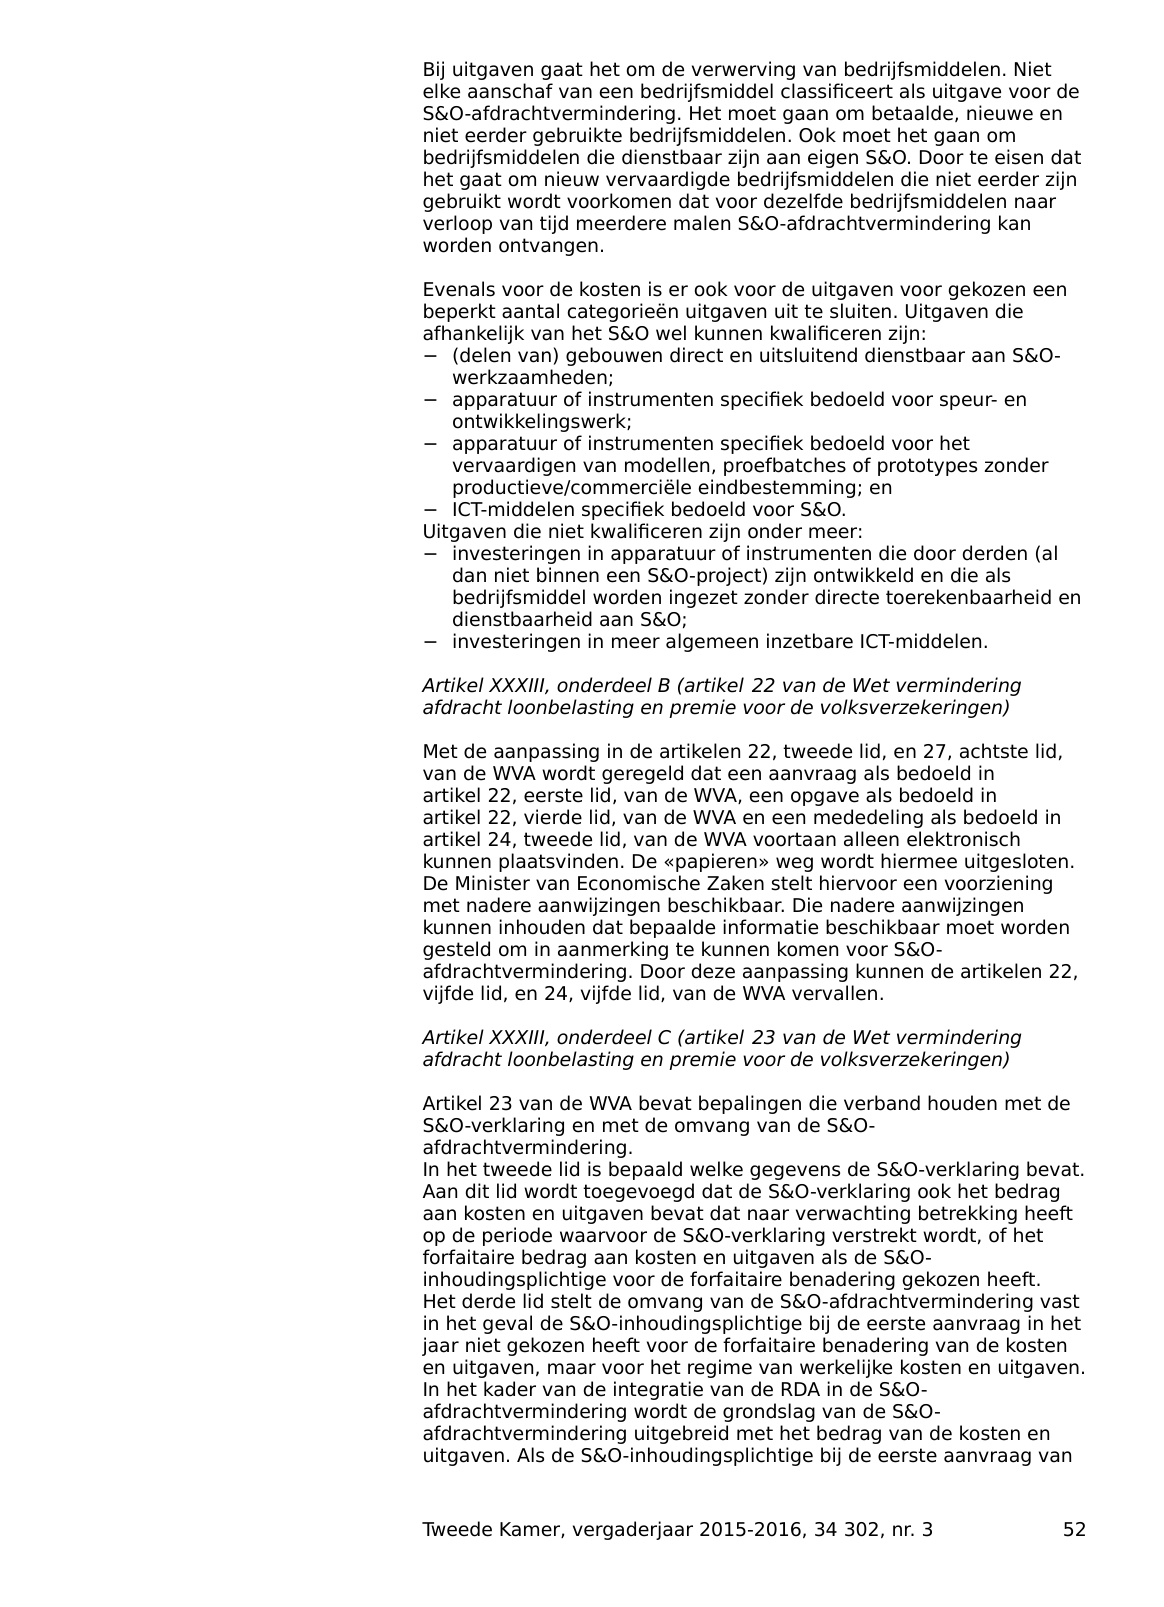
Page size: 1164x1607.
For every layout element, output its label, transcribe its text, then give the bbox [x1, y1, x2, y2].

text − apparatuur of instrumenten specifiek bedoeld voor het vervaardigen van modellen, proefbatches of prototypes zonder productieve/commerciële eindbestemming; en [422, 433, 1087, 499]
text − (delen van) gebouwen direct en uitsluitend dienstbaar aan S&O-werkzaamheden; [422, 345, 1087, 389]
text In het tweede lid is bepaald welke gegevens de S&O-verklaring bevat. Aan dit lid wordt toegevoegd dat de S&O-verklaring ook het bedrag aan kosten en uitgaven bevat dat naar verwachting betrekking heeft op de periode waarvoor de S&O-verklaring verstrekt wordt, of het forfaitaire bedrag aan kosten en uitgaven als de S&O-inhoudingsplichtige voor de forfaitaire benadering gekozen heeft. [422, 1159, 1087, 1291]
text Met de aanpassing in de artikelen 22, tweede lid, en 27, achtste lid, van de WVA wordt geregeld dat een aanvraag als bedoeld in artikel 22, eerste lid, van de WVA, een opgave als bedoeld in artikel 22, vierde lid, van de WVA en een mededeling als bedoeld in artikel 24, tweede lid, van de WVA voortaan alleen elektronisch kunnen plaatsvinden. De «papieren» weg wordt hiermee uitgesloten. De Minister van Economische Zaken stelt hiervoor een voorziening met nadere aanwijzingen beschikbaar. Die nadere aanwijzingen kunnen inhouden dat bepaalde informatie beschikbaar moet worden gesteld om in aanmerking te kunnen komen voor S&O-afdrachtvermindering. Door deze aanpassing kunnen de artikelen 22, vijfde lid, en 24, vijfde lid, van de WVA vervallen. [422, 741, 1087, 1005]
subtitle Artikel XXXIII, onderdeel B (artikel 22 van de Wet vermindering afdracht loonbelasting en premie voor de volksverzekeringen) [422, 675, 1087, 719]
text Uitgaven die niet kwalificeren zijn onder meer: [422, 521, 1087, 543]
text Het derde lid stelt de omvang van de S&O-afdrachtvermindering vast in het geval de S&O-inhoudingsplichtige bij de eerste aanvraag in het jaar niet gekozen heeft voor de forfaitaire benadering van de kosten en uitgaven, maar voor het regime van werkelijke kosten en uitgaven. In het kader van de integratie van de RDA in de S&O-afdrachtvermindering wordt de grondslag van de S&O-afdrachtvermindering uitgebreid met het bedrag van de kosten en uitgaven. Als de S&O-inhoudingsplichtige bij de eerste aanvraag van [422, 1291, 1087, 1467]
text Bij uitgaven gaat het om de verwerving van bedrijfsmiddelen. Niet elke aanschaf van een bedrijfsmiddel classificeert als uitgave voor de S&O-afdrachtvermindering. Het moet gaan om betaalde, nieuwe en niet eerder gebruikte bedrijfsmiddelen. Ook moet het gaan om bedrijfsmiddelen die dienstbaar zijn aan eigen S&O. Door te eisen dat het gaat om nieuw vervaardigde bedrijfsmiddelen die niet eerder zijn gebruikt wordt voorkomen dat voor dezelfde bedrijfsmiddelen naar verloop van tijd meerdere malen S&O-afdrachtvermindering kan worden ontvangen. [422, 59, 1087, 257]
text − investeringen in meer algemeen inzetbare ICT-middelen. [422, 631, 1087, 653]
text Artikel 23 van de WVA bevat bepalingen die verband houden met de S&O-verklaring en met de omvang van de S&O-afdrachtvermindering. [422, 1093, 1087, 1159]
text − apparatuur of instrumenten specifiek bedoeld voor speur- en ontwikkelingswerk; [422, 389, 1087, 433]
subtitle Artikel XXXIII, onderdeel C (artikel 23 van de Wet vermindering afdracht loonbelasting en premie voor de volksverzekeringen) [422, 1027, 1087, 1071]
text − investeringen in apparatuur of instrumenten die door derden (al dan niet binnen een S&O-project) zijn ontwikkeld en die als bedrijfsmiddel worden ingezet zonder directe toerekenbaarheid en dienstbaarheid aan S&O; [422, 543, 1087, 631]
text − ICT-middelen specifiek bedoeld voor S&O. [422, 499, 1087, 521]
text Evenals voor de kosten is er ook voor de uitgaven voor gekozen een beperkt aantal categorieën uitgaven uit te sluiten. Uitgaven die afhankelijk van het S&O wel kunnen kwalificeren zijn: [422, 279, 1087, 345]
